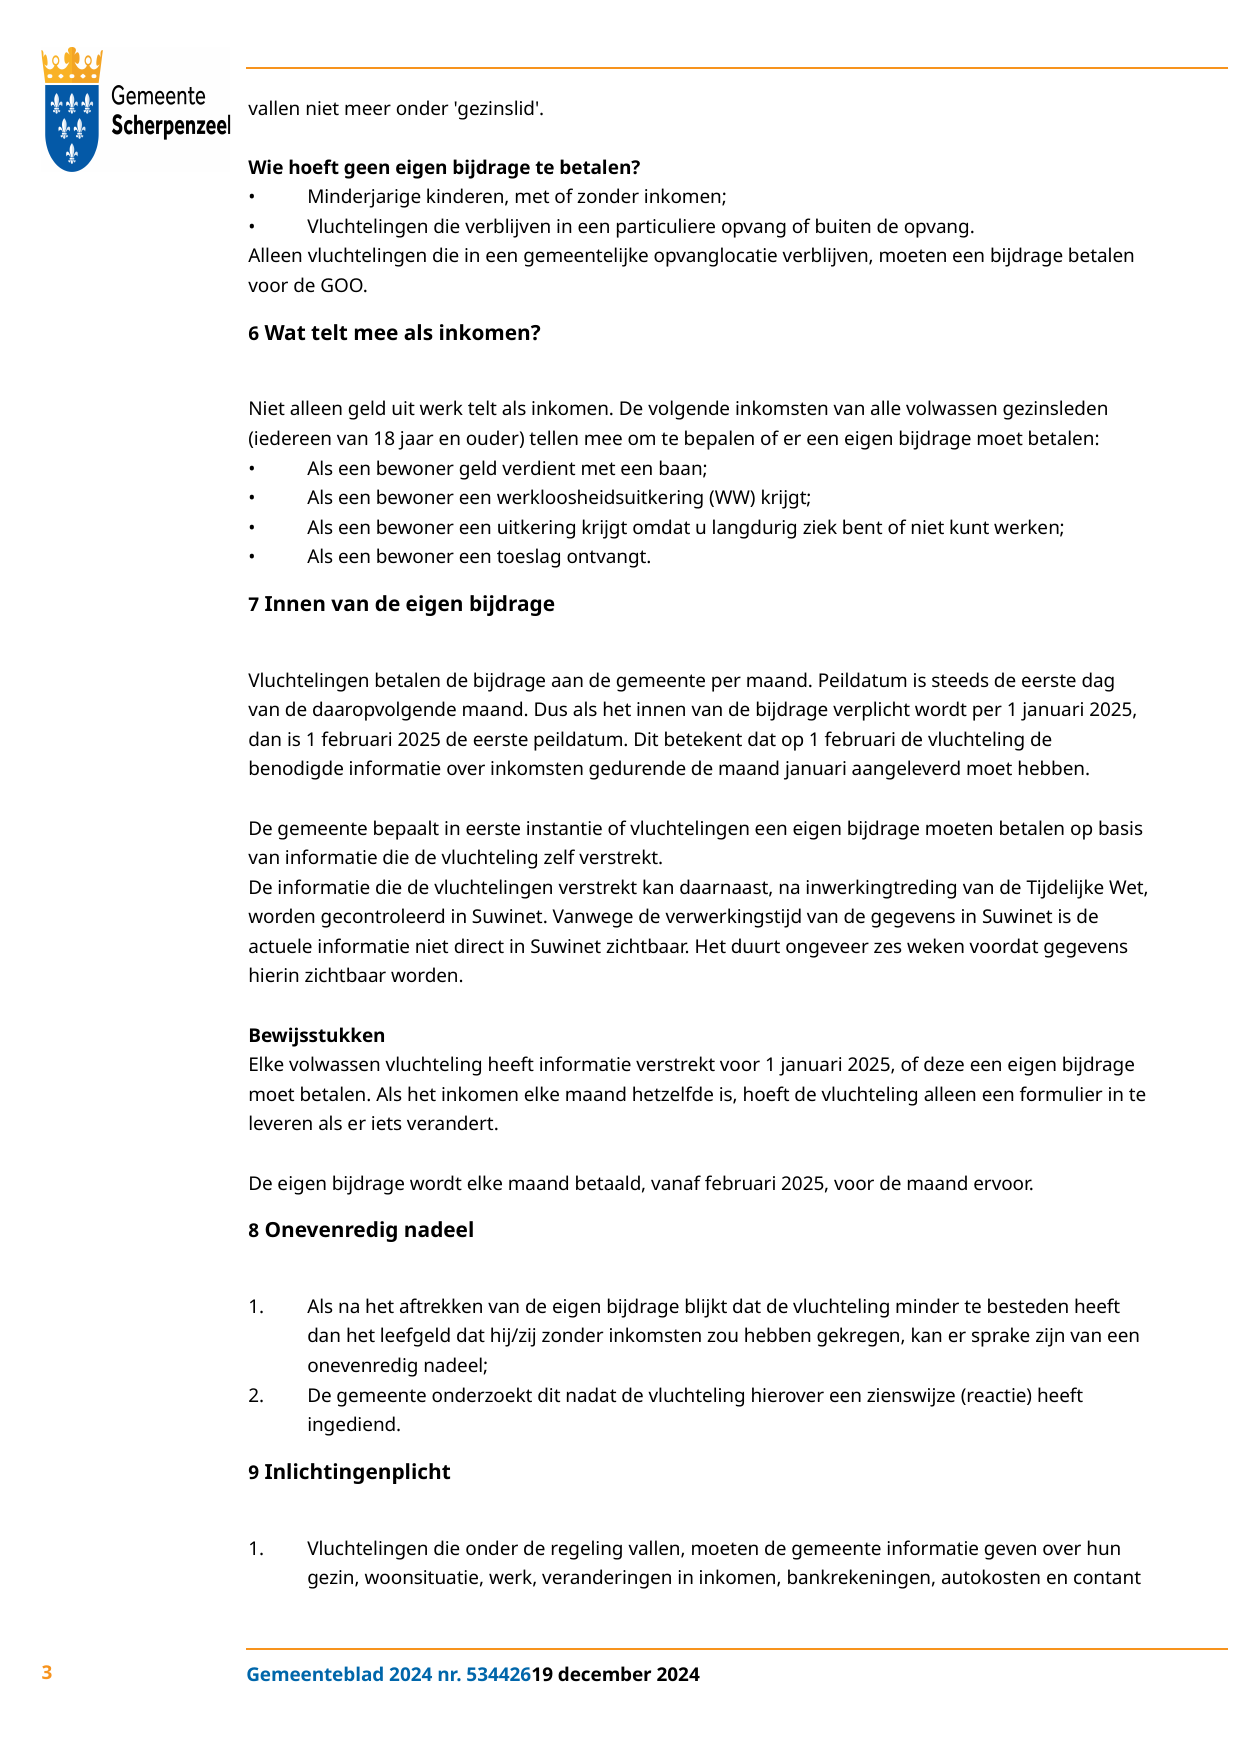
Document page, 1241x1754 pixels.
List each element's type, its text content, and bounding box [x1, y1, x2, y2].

list Als een bewoner een uitkering krijgt omdat u langdurig ziek bent of niet kunt werken; [248, 514, 1152, 540]
text Vluchtelingen betalen de bijdrage aan de gemeente per maand. Peildatum is steeds de eerste dag van de daaropvolgende maand. Dus als het innen van de bijdrage verplicht wordt per 1 januari 2025, dan is 1 februari 2025 de eerste peildatum. Dit betekent dat op 1 februari de vluchteling de benodigde informatie over inkomsten gedurende de maand januari aangeleverd moet hebben. [248, 667, 1152, 781]
list Als een bewoner een toeslag ontvangt. [248, 543, 1152, 569]
text 8 Onevenredig nadeel [248, 1215, 1152, 1244]
list De gemeente onderzoekt dit nadat de vluchteling hierover een zienswijze (reactie) heeft ingediend. [248, 1382, 1152, 1437]
text Elke volwassen vluchteling heeft informatie verstrekt voor 1 januari 2025, of deze een eigen bijdrage moet betalen. Als het inkomen elke maand hetzelfde is, hoeft de vluchteling alleen een formulier in te leveren als er iets verandert. [248, 1051, 1152, 1136]
text 9 Inlichtingenplicht [248, 1457, 1152, 1486]
text vallen niet meer onder 'gezinslid'. [248, 95, 1152, 121]
list Als een bewoner geld verdient met een baan; [248, 455, 1152, 481]
picture [41, 47, 231, 172]
list Als een bewoner een werkloosheidsuitkering (WW) krijgt; [248, 484, 1152, 510]
text 7 Innen van de eigen bijdrage [248, 589, 1152, 618]
text De eigen bijdrage wordt elke maand betaald, vanaf februari 2025, voor de maand ervoor. [248, 1170, 1152, 1196]
text Wie hoeft geen eigen bijdrage te betalen? [248, 154, 1152, 180]
text Niet alleen geld uit werk telt als inkomen. De volgende inkomsten van alle volwassen gezinsleden (iedereen van 18 jaar en ouder) tellen mee om te bepalen of er een eigen bijdrage moet betalen: [248, 396, 1152, 451]
text 6 Wat telt mee als inkomen? [248, 318, 1152, 346]
text De gemeente bepaalt in eerste instantie of vluchtelingen een eigen bijdrage moeten betalen op basis van informatie die de vluchteling zelf verstrekt. [248, 815, 1152, 870]
text De informatie die de vluchtelingen verstrekt kan daarnaast, na inwerkingtreding van de Tijdelijke Wet, worden gecontroleerd in Suwinet. Vanwege de verwerkingstijd van de gegevens in Suwinet is de actuele informatie niet direct in Suwinet zichtbaar. Het duurt ongeveer zes weken voordat gegevens hierin zichtbaar worden. [248, 874, 1152, 988]
text Bewijsstukken [248, 1022, 1152, 1048]
list Als na het aftrekken van de eigen bijdrage blijkt dat de vluchteling minder te besteden heeft dan het leefgeld dat hij/zij zonder inkomsten zou hebben gekregen, kan er sprake zijn van een onevenredig nadeel; [248, 1293, 1152, 1378]
text Alleen vluchtelingen die in een gemeentelijke opvanglocatie verblijven, moeten een bijdrage betalen voor de GOO. [248, 243, 1152, 298]
list Vluchtelingen die onder de regeling vallen, moeten de gemeente informatie geven over hun gezin, woonsituatie, werk, veranderingen in inkomen, bankrekeningen, autokosten en contant [248, 1535, 1152, 1590]
list Minderjarige kinderen, met of zonder inkomen; [248, 183, 1152, 209]
list Vluchtelingen die verblijven in een particuliere opvang of buiten de opvang. [248, 213, 1152, 239]
